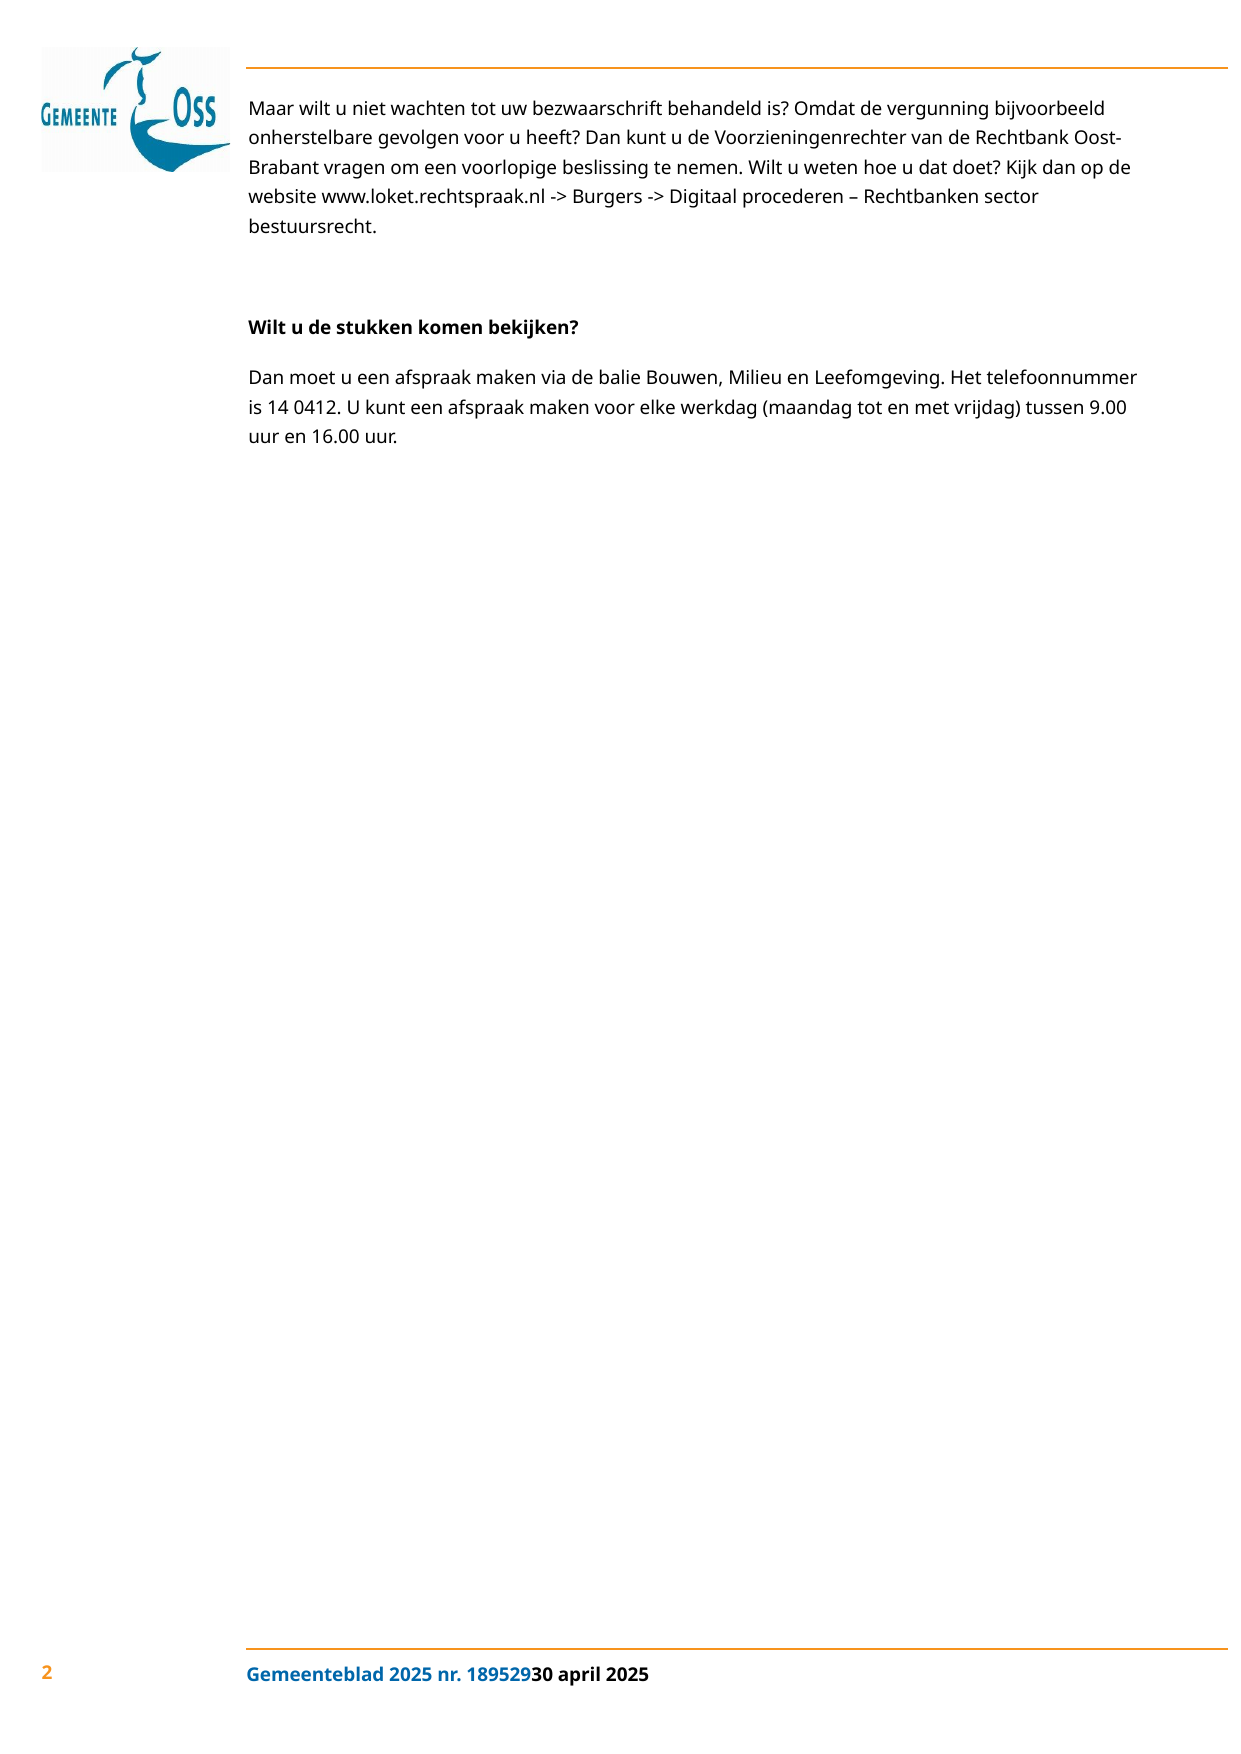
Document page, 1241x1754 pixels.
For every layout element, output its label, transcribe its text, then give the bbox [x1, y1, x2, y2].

text Maar wilt u niet wachten tot uw bezwaarschrift behandeld is? Omdat de vergunning bijvoorbeeld onherstelbare gevolgen voor u heeft? Dan kunt u de Voorzieningenrechter van de Rechtbank Oost-Brabant vragen om een voorlopige beslissing te nemen. Wilt u weten hoe u dat doet? Kijk dan op de website www.loket.rechtspraak.nl -> Burgers -> Digitaal procederen – Rechtbanken sector bestuursrecht. [248, 95, 1152, 239]
text Wilt u de stukken komen bekijken? [248, 314, 1152, 340]
picture [41, 47, 231, 172]
text Dan moet u een afspraak maken via de balie Bouwen, Milieu en Leefomgeving. Het telefoonnummer is 14 0412. U kunt een afspraak maken voor elke werkdag (maandag tot en met vrijdag) tussen 9.00 uur en 16.00 uur. [248, 364, 1152, 449]
